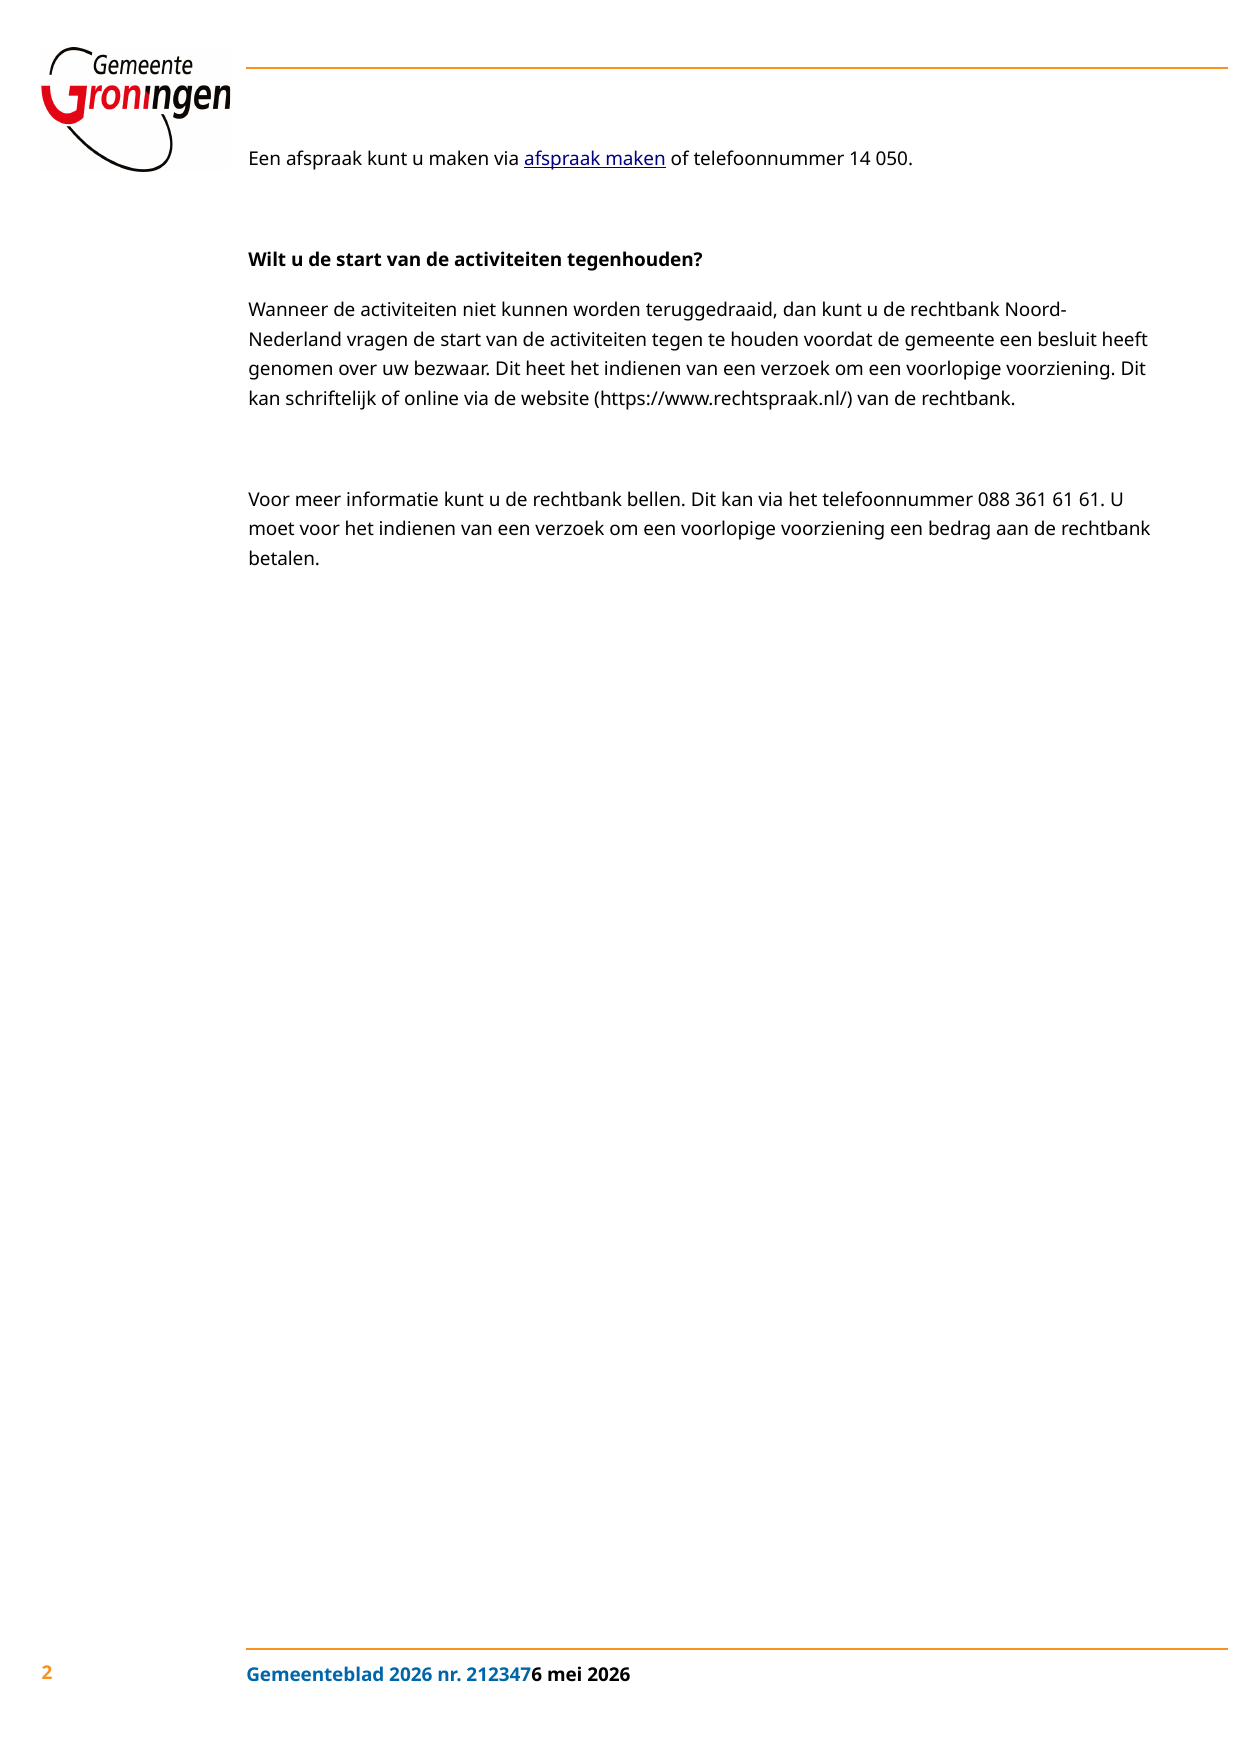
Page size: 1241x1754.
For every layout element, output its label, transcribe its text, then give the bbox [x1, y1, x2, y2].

picture [41, 47, 231, 172]
text Wilt u de start van de activiteiten tegenhouden? [248, 246, 1152, 272]
text Wanneer de activiteiten niet kunnen worden teruggedraaid, dan kunt u de rechtbank Noord-Nederland vragen de start van de activiteiten tegen te houden voordat de gemeente een besluit heeft genomen over uw bezwaar. Dit heet het indienen van een verzoek om een voorlopige voorziening. Dit kan schriftelijk of online via de website (https://www.rechtspraak.nl/) van de rechtbank. [248, 296, 1152, 411]
text Voor meer informatie kunt u de rechtbank bellen. Dit kan via het telefoonnummer 088 361 61 61. U moet voor het indienen van een verzoek om een voorlopige voorziening een bedrag aan de rechtbank betalen. [248, 486, 1152, 571]
text Een afspraak kunt u maken via afspraak maken of telefoonnummer 14 050. [248, 145, 1152, 171]
